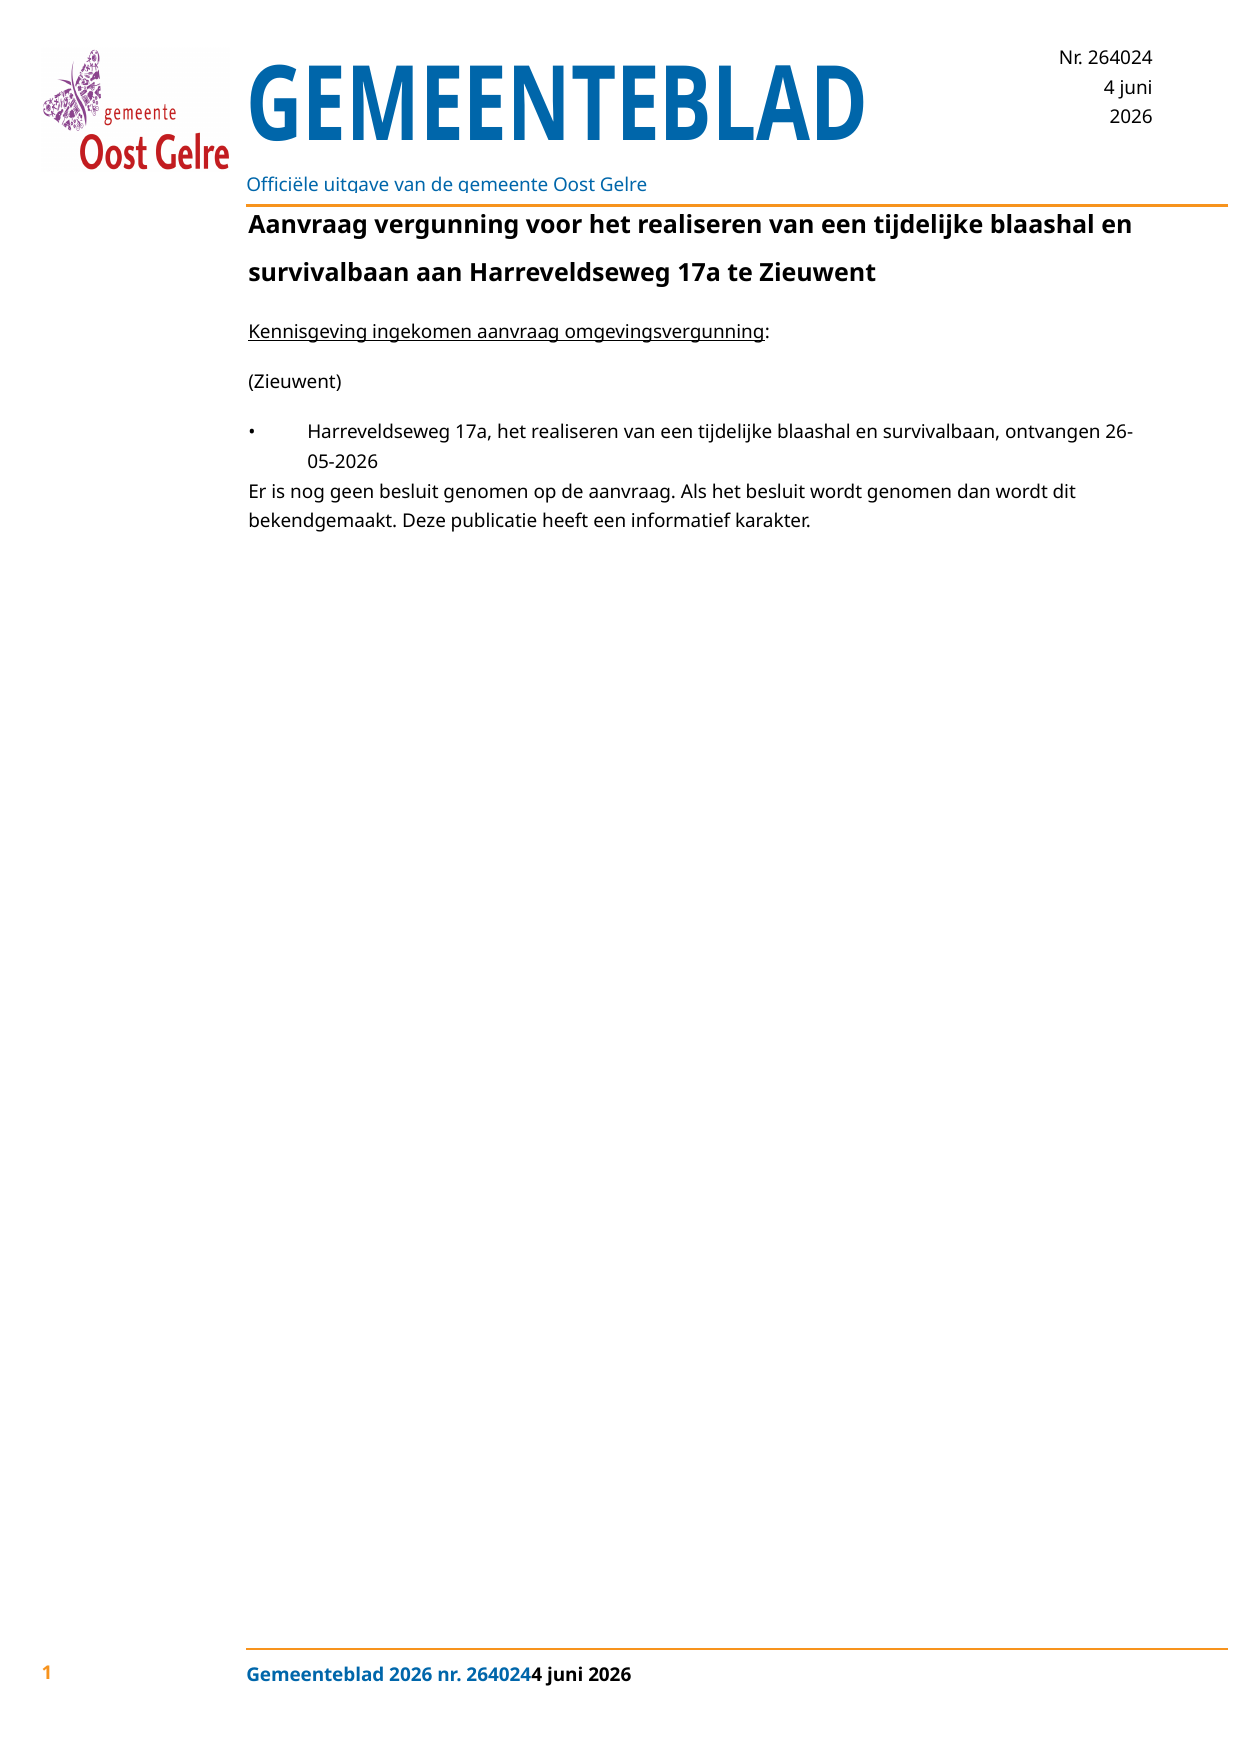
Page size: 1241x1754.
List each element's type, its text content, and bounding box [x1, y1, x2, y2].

text Aanvraag vergunning voor het realiseren van een tijdelijke blaashal en survivalbaan aan Harreveldseweg 17a te Zieuwent [248, 207, 1152, 288]
list Harreveldseweg 17a, het realiseren van een tijdelijke blaashal en survivalbaan, ontvangen 26-05-2026 [248, 419, 1152, 474]
picture [41, 47, 231, 172]
text Kennisgeving ingekomen aanvraag omgevingsvergunning: [248, 318, 1152, 344]
text (Zieuwent) [248, 368, 1152, 394]
text Er is nog geen besluit genomen op de aanvraag. Als het besluit wordt genomen dan wordt dit bekendgemaakt. Deze publicatie heeft een informatief karakter. [248, 478, 1152, 533]
